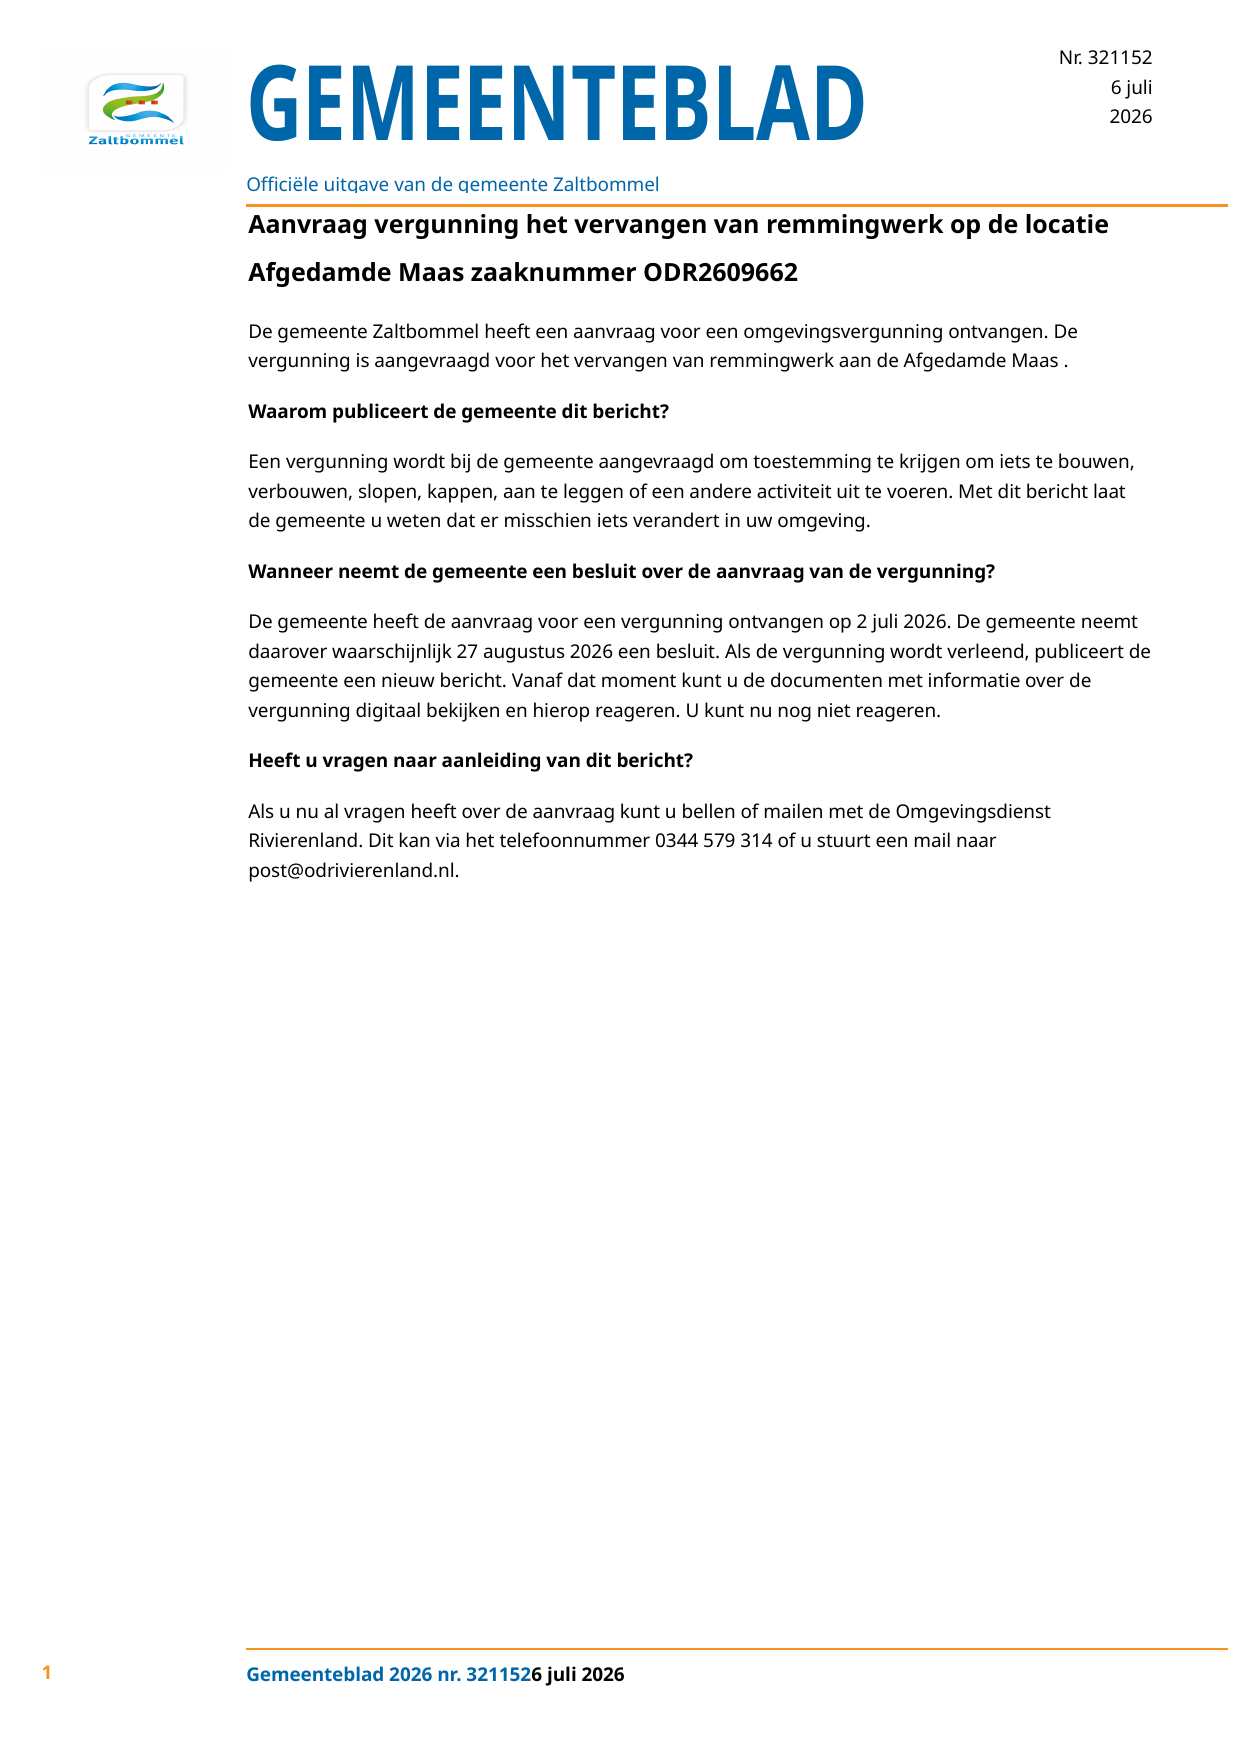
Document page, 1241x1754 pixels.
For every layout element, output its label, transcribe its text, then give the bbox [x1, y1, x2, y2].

text Waarom publiceert de gemeente dit bericht? [248, 398, 1152, 424]
text Een vergunning wordt bij de gemeente aangevraagd om toestemming te krijgen om iets te bouwen, verbouwen, slopen, kappen, aan te leggen of een andere activiteit uit te voeren. Met dit bericht laat de gemeente u weten dat er misschien iets verandert in uw omgeving. [248, 448, 1152, 533]
text Aanvraag vergunning het vervangen van remmingwerk op de locatie Afgedamde Maas zaaknummer ODR2609662 [248, 207, 1152, 288]
text Wanneer neemt de gemeente een besluit over de aanvraag van de vergunning? [248, 558, 1152, 584]
text Als u nu al vragen heeft over de aanvraag kunt u bellen of mailen met de Omgevingsdienst Rivierenland. Dit kan via het telefoonnummer 0344 579 314 of u stuurt een mail naar post@odrivierenland.nl. [248, 798, 1152, 883]
text Heeft u vragen naar aanleiding van dit bericht? [248, 747, 1152, 773]
text De gemeente heeft de aanvraag voor een vergunning ontvangen op 2 juli 2026. De gemeente neemt daarover waarschijnlijk 27 augustus 2026 een besluit. Als de vergunning wordt verleend, publiceert de gemeente een nieuw bericht. Vanaf dat moment kunt u de documenten met informatie over de vergunning digitaal bekijken en hierop reageren. U kunt nu nog niet reageren. [248, 608, 1152, 723]
picture [41, 47, 231, 172]
text De gemeente Zaltbommel heeft een aanvraag voor een omgevingsvergunning ontvangen. De vergunning is aangevraagd voor het vervangen van remmingwerk aan de Afgedamde Maas . [248, 318, 1152, 373]
